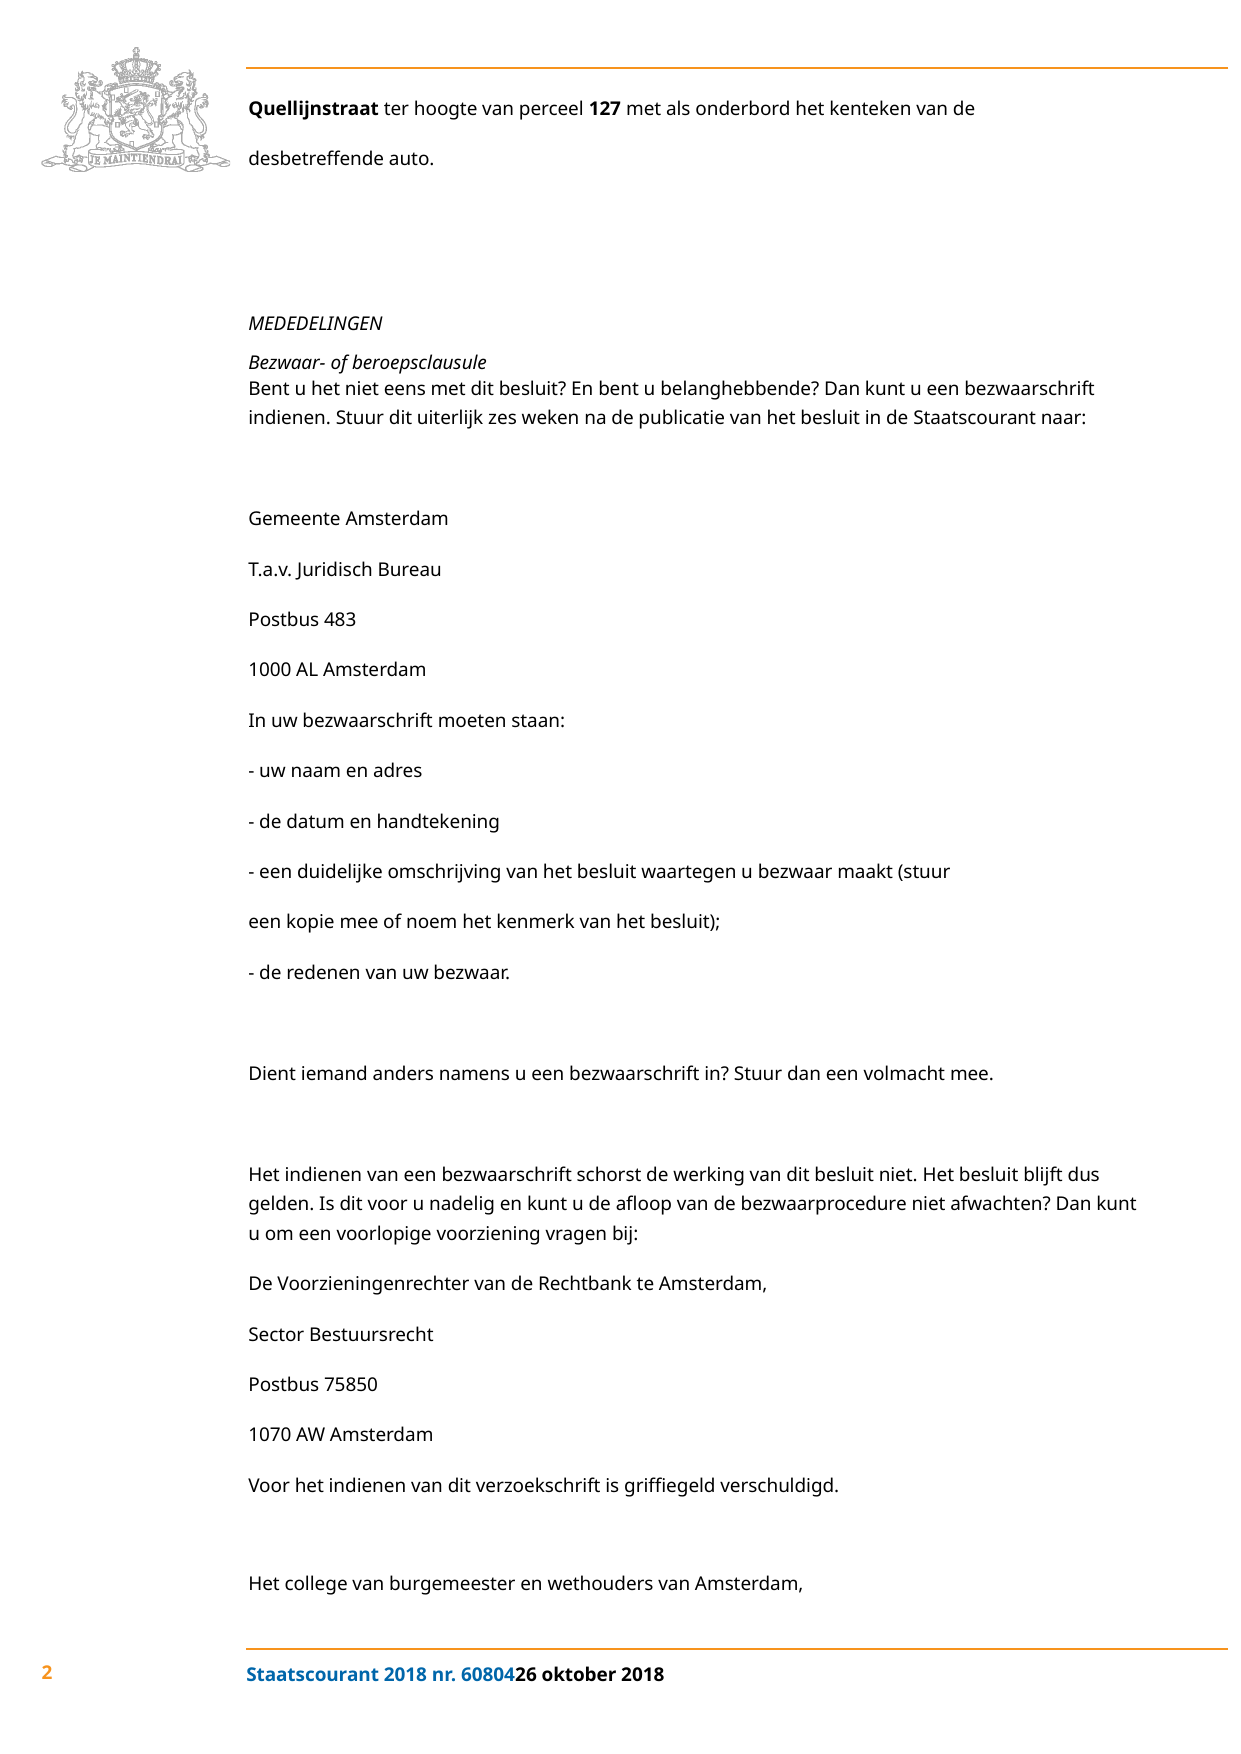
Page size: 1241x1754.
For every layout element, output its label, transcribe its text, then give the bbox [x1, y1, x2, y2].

text desbetreffende auto. [248, 145, 1152, 171]
picture [41, 47, 231, 172]
text Gemeente Amsterdam [248, 505, 1152, 531]
text Dient iemand anders namens u een bezwaarschrift in? Stuur dan een volmacht mee. [248, 1060, 1152, 1086]
text Het college van burgemeester en wethouders van Amsterdam, [248, 1570, 1152, 1596]
text - een duidelijke omschrijving van het besluit waartegen u bezwaar maakt (stuur [248, 858, 1152, 884]
text T.a.v. Juridisch Bureau [248, 556, 1152, 582]
text een kopie mee of noem het kenmerk van het besluit); [248, 909, 1152, 934]
text Postbus 75850 [248, 1371, 1152, 1397]
text Het indienen van een bezwaarschrift schorst de werking van dit besluit niet. Het besluit blijft dus gelden. Is dit voor u nadelig en kunt u de afloop van de bezwaarprocedure niet afwachten? Dan kunt u om een voorlopige voorziening vragen bij: [248, 1161, 1152, 1246]
text Quellijnstraat ter hoogte van perceel 127 met als onderbord het kenteken van de [248, 95, 1152, 121]
text Postbus 483 [248, 606, 1152, 632]
text 1000 AL Amsterdam [248, 657, 1152, 682]
text Bent u het niet eens met dit besluit? En bent u belanghebbende? Dan kunt u een bezwaarschrift indienen. Stuur dit uiterlijk zes weken na de publicatie van het besluit in de Staatscourant naar: [248, 375, 1152, 430]
text In uw bezwaarschrift moeten staan: [248, 707, 1152, 733]
text - de datum en handtekening [248, 808, 1152, 834]
text Bezwaar- of beroepsclausule [248, 349, 1152, 375]
text De Voorzieningenrechter van de Rechtbank te Amsterdam, [248, 1270, 1152, 1296]
text MEDEDELINGEN [248, 310, 1152, 336]
text - de redenen van uw bezwaar. [248, 959, 1152, 985]
text - uw naam en adres [248, 757, 1152, 783]
text Sector Bestuursrecht [248, 1321, 1152, 1347]
text Voor het indienen van dit verzoekschrift is griffiegeld verschuldigd. [248, 1472, 1152, 1498]
text 1070 AW Amsterdam [248, 1422, 1152, 1447]
